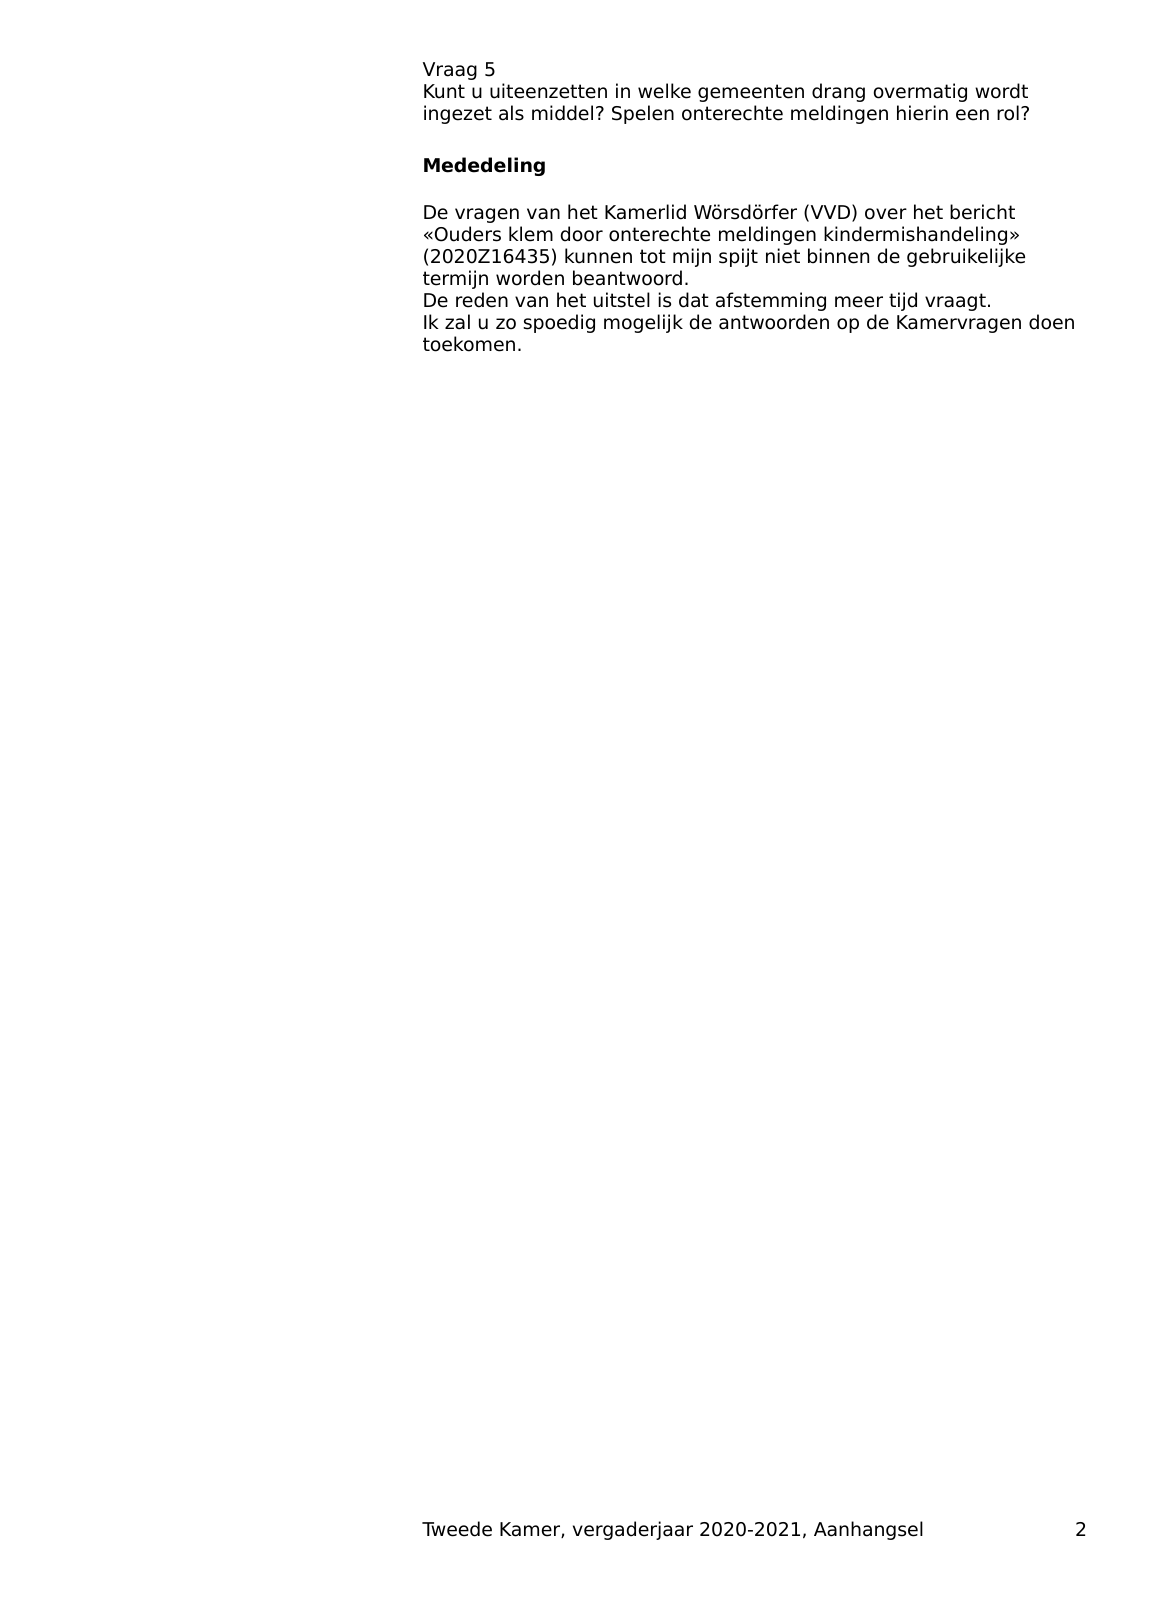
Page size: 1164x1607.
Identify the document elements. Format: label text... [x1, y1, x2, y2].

text Ik zal u zo spoedig mogelijk de antwoorden op de Kamervragen doen toekomen. [422, 312, 1087, 356]
text Kunt u uiteenzetten in welke gemeenten drang overmatig wordt ingezet als middel? Spelen onterechte meldingen hierin een rol? [422, 81, 1087, 125]
text De reden van het uitstel is dat afstemming meer tijd vraagt. [422, 290, 1087, 312]
text De vragen van het Kamerlid Wörsdörfer (VVD) over het bericht «Ouders klem door onterechte meldingen kindermishandeling» (2020Z16435) kunnen tot mijn spijt niet binnen de gebruikelijke termijn worden beantwoord. [422, 202, 1087, 290]
text Vraag 5 [422, 59, 1087, 81]
subtitle Mededeling [422, 155, 1087, 177]
